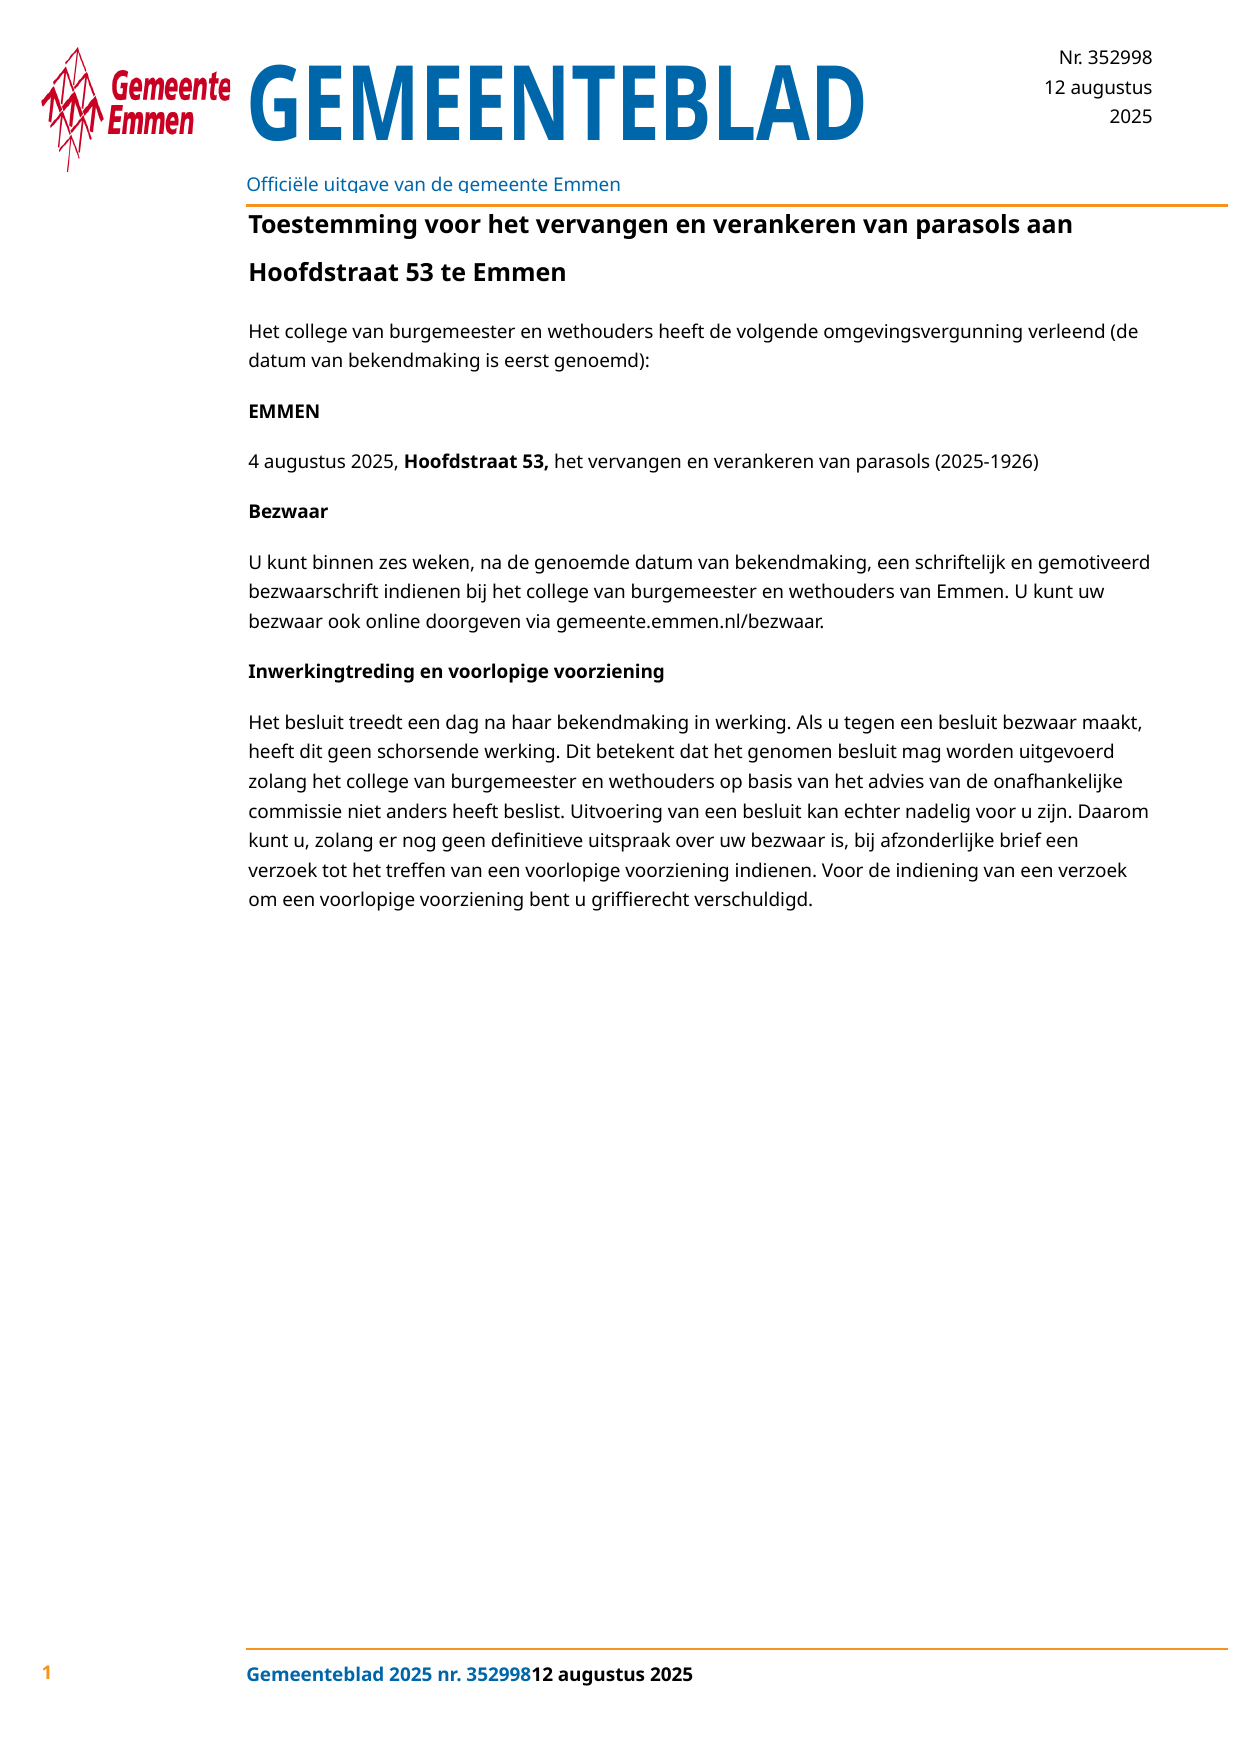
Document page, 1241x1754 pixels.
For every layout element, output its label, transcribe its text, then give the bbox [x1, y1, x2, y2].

text EMMEN [248, 398, 1152, 424]
text Het besluit treedt een dag na haar bekendmaking in werking. Als u tegen een besluit bezwaar maakt, heeft dit geen schorsende werking. Dit betekent dat het genomen besluit mag worden uitgevoerd zolang het college van burgemeester en wethouders op basis van het advies van de onafhankelijke commissie niet anders heeft beslist. Uitvoering van een besluit kan echter nadelig voor u zijn. Daarom kunt u, zolang er nog geen definitieve uitspraak over uw bezwaar is, bij afzonderlijke brief een verzoek tot het treffen van een voorlopige voorziening indienen. Voor de indiening van een verzoek om een voorlopige voorziening bent u griffierecht verschuldigd. [248, 709, 1152, 912]
text Inwerkingtreding en voorlopige voorziening [248, 659, 1152, 684]
text Toestemming voor het vervangen en verankeren van parasols aan Hoofdstraat 53 te Emmen [248, 207, 1152, 288]
text 4 augustus 2025, Hoofdstraat 53, het vervangen en verankeren van parasols (2025-1926) [248, 448, 1152, 474]
text Bezwaar [248, 499, 1152, 524]
picture [41, 47, 231, 172]
text U kunt binnen zes weken, na de genoemde datum van bekendmaking, een schriftelijk en gemotiveerd bezwaarschrift indienen bij het college van burgemeester en wethouders van Emmen. U kunt uw bezwaar ook online doorgeven via gemeente.emmen.nl/bezwaar. [248, 549, 1152, 634]
text Het college van burgemeester en wethouders heeft de volgende omgevingsvergunning verleend (de datum van bekendmaking is eerst genoemd): [248, 318, 1152, 373]
